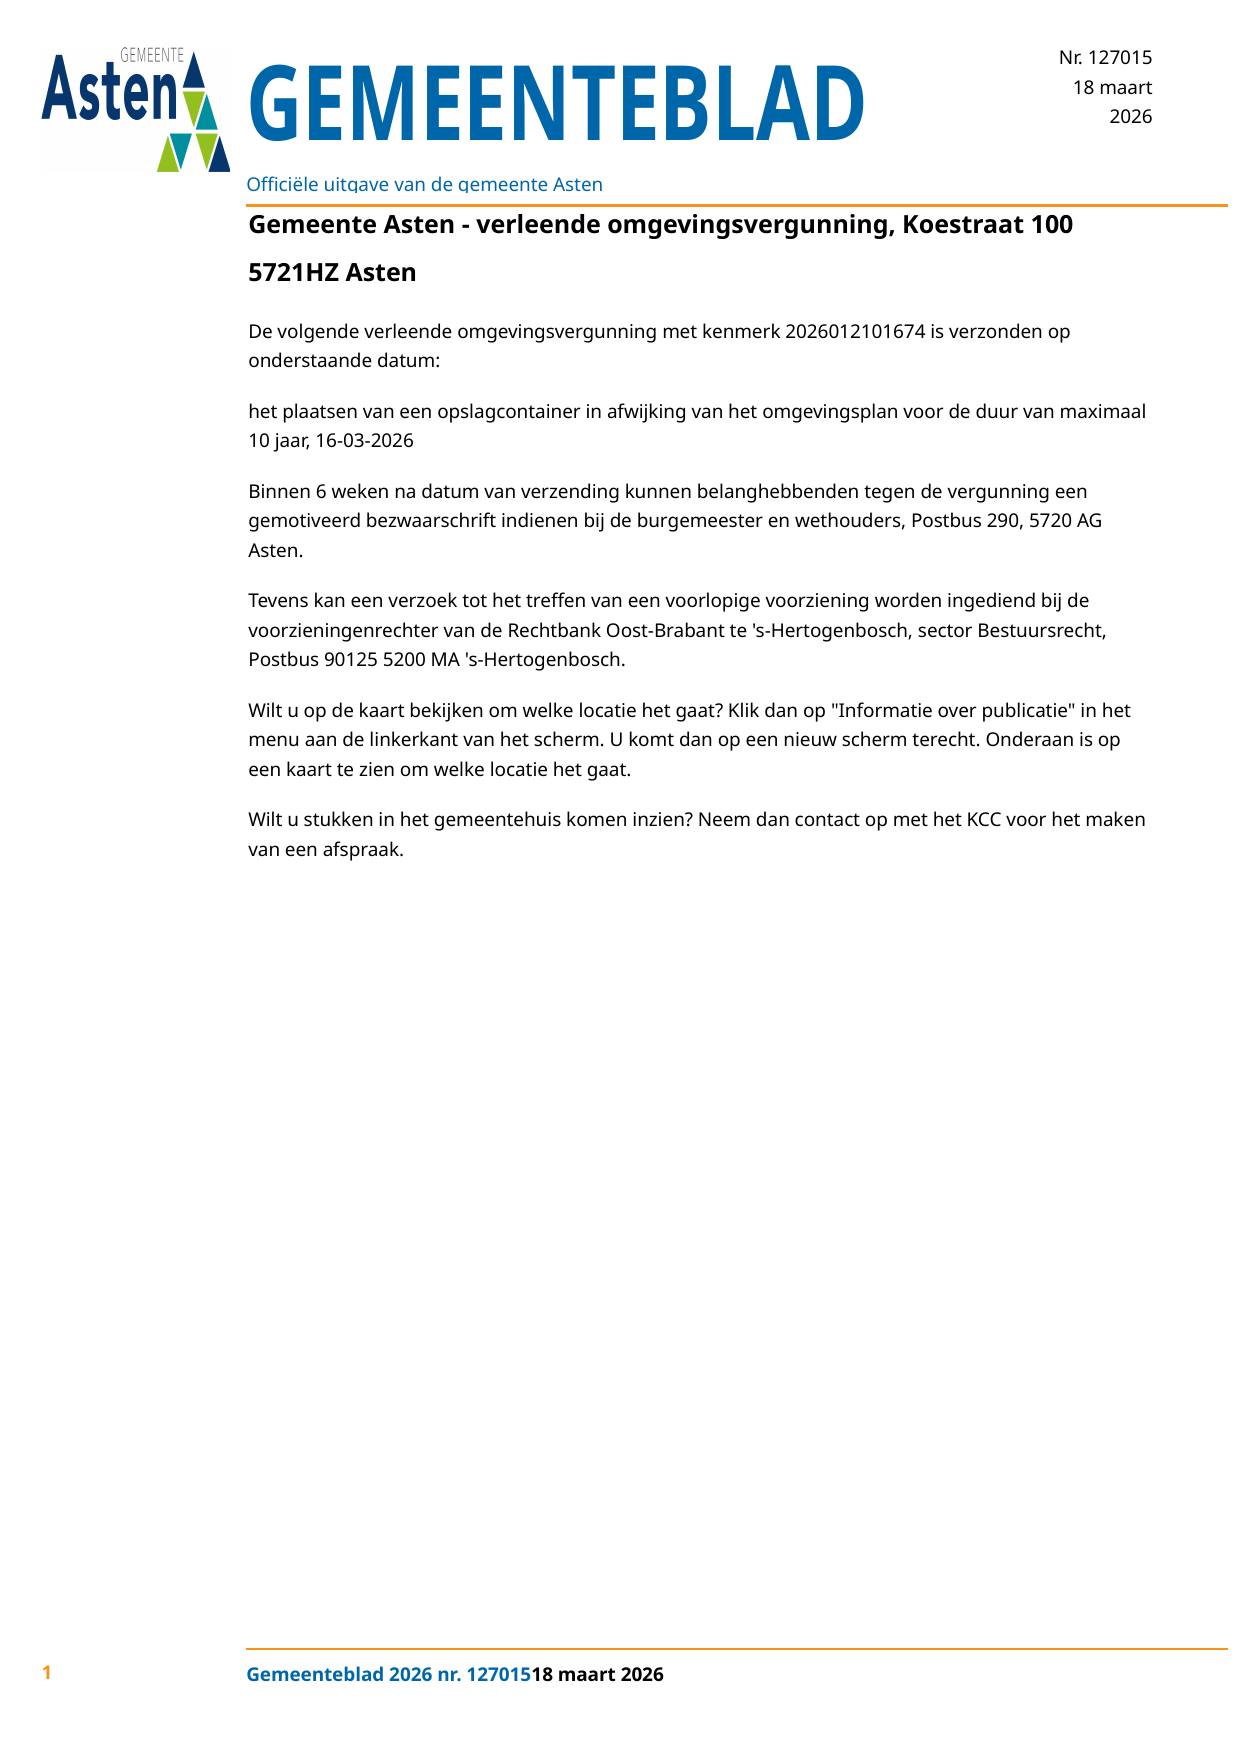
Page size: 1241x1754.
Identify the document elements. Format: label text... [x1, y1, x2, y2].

text Wilt u op de kaart bekijken om welke locatie het gaat? Klik dan op "Informatie over publicatie" in het menu aan de linkerkant van het scherm. U komt dan op een nieuw scherm terecht. Onderaan is op een kaart te zien om welke locatie het gaat. [248, 697, 1152, 782]
picture [41, 47, 231, 172]
text Gemeente Asten - verleende omgevingsvergunning, Koestraat 100 5721HZ Asten [248, 207, 1152, 288]
text Tevens kan een verzoek tot het treffen van een voorlopige voorziening worden ingediend bij de voorzieningenrechter van de Rechtbank Oost-Brabant te 's-Hertogenbosch, sector Bestuursrecht, Postbus 90125 5200 MA 's-Hertogenbosch. [248, 587, 1152, 672]
text het plaatsen van een opslagcontainer in afwijking van het omgevingsplan voor de duur van maximaal 10 jaar, 16-03-2026 [248, 398, 1152, 453]
text De volgende verleende omgevingsvergunning met kenmerk 2026012101674 is verzonden op onderstaande datum: [248, 318, 1152, 373]
text Binnen 6 weken na datum van verzending kunnen belanghebbenden tegen de vergunning een gemotiveerd bezwaarschrift indienen bij de burgemeester en wethouders, Postbus 290, 5720 AG Asten. [248, 478, 1152, 563]
text Wilt u stukken in het gemeentehuis komen inzien? Neem dan contact op met het KCC voor het maken van een afspraak. [248, 807, 1152, 862]
